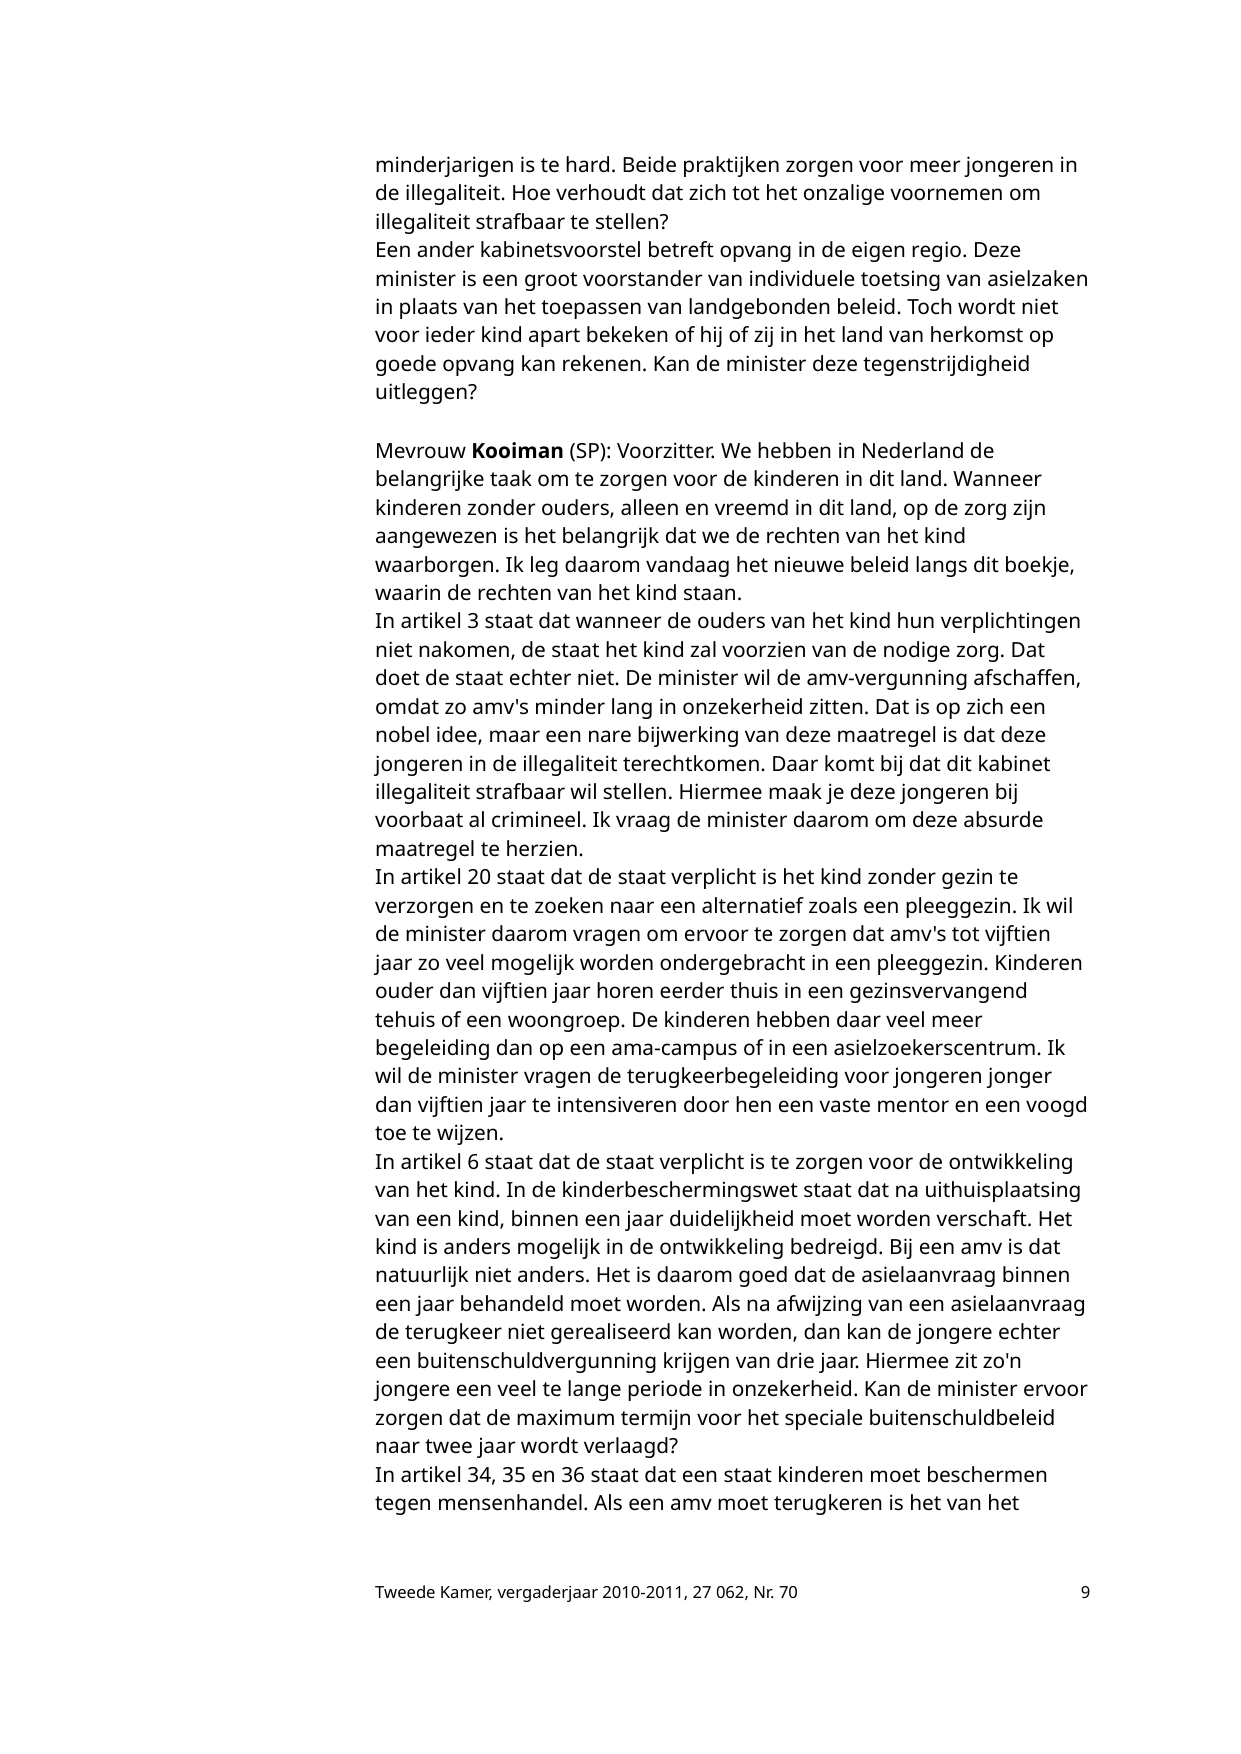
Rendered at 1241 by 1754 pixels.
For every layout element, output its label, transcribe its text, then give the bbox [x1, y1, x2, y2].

text In artikel 20 staat dat de staat verplicht is het kind zonder gezin te verzorgen en te zoeken naar een alternatief zoals een pleeggezin. Ik wil de minister daarom vragen om ervoor te zorgen dat amv's tot vijftien jaar zo veel mogelijk worden ondergebracht in een pleeggezin. Kinderen ouder dan vijftien jaar horen eerder thuis in een gezinsvervangend tehuis of een woongroep. De kinderen hebben daar veel meer begeleiding dan op een ama-campus of in een asielzoekerscentrum. Ik wil de minister vragen de terugkeerbegeleiding voor jongeren jonger dan vijftien jaar te intensiveren door hen een vaste mentor en een voogd toe te wijzen. [375, 862, 1090, 1147]
text In artikel 34, 35 en 36 staat dat een staat kinderen moet beschermen tegen mensenhandel. Als een amv moet terugkeren is het van het [375, 1460, 1090, 1517]
text minderjarigen is te hard. Beide praktijken zorgen voor meer jongeren in de illegaliteit. Hoe verhoudt dat zich tot het onzalige voornemen om illegaliteit strafbaar te stellen? [375, 150, 1090, 235]
text In artikel 6 staat dat de staat verplicht is te zorgen voor de ontwikkeling van het kind. In de kinderbeschermingswet staat dat na uithuisplaatsing van een kind, binnen een jaar duidelijkheid moet worden verschaft. Het kind is anders mogelijk in de ontwikkeling bedreigd. Bij een amv is dat natuurlijk niet anders. Het is daarom goed dat de asielaanvraag binnen een jaar behandeld moet worden. Als na afwijzing van een asielaanvraag de terugkeer niet gerealiseerd kan worden, dan kan de jongere echter een buitenschuldvergunning krijgen van drie jaar. Hiermee zit zo'n jongere een veel te lange periode in onzekerheid. Kan de minister ervoor zorgen dat de maximum termijn voor het speciale buitenschuldbeleid naar twee jaar wordt verlaagd? [375, 1147, 1090, 1460]
text Een ander kabinetsvoorstel betreft opvang in de eigen regio. Deze minister is een groot voorstander van individuele toetsing van asielzaken in plaats van het toepassen van landgebonden beleid. Toch wordt niet voor ieder kind apart bekeken of hij of zij in het land van herkomst op goede opvang kan rekenen. Kan de minister deze tegenstrijdigheid uitleggen? [375, 235, 1090, 406]
text Mevrouw Kooiman (SP): Voorzitter. We hebben in Nederland de belangrijke taak om te zorgen voor de kinderen in dit land. Wanneer kinderen zonder ouders, alleen en vreemd in dit land, op de zorg zijn aangewezen is het belangrijk dat we de rechten van het kind waarborgen. Ik leg daarom vandaag het nieuwe beleid langs dit boekje, waarin de rechten van het kind staan. [375, 436, 1090, 607]
text In artikel 3 staat dat wanneer de ouders van het kind hun verplichtingen niet nakomen, de staat het kind zal voorzien van de nodige zorg. Dat doet de staat echter niet. De minister wil de amv-vergunning afschaffen, omdat zo amv's minder lang in onzekerheid zitten. Dat is op zich een nobel idee, maar een nare bijwerking van deze maatregel is dat deze jongeren in de illegaliteit terechtkomen. Daar komt bij dat dit kabinet illegaliteit strafbaar wil stellen. Hiermee maak je deze jongeren bij voorbaat al crimineel. Ik vraag de minister daarom om deze absurde maatregel te herzien. [375, 607, 1090, 862]
